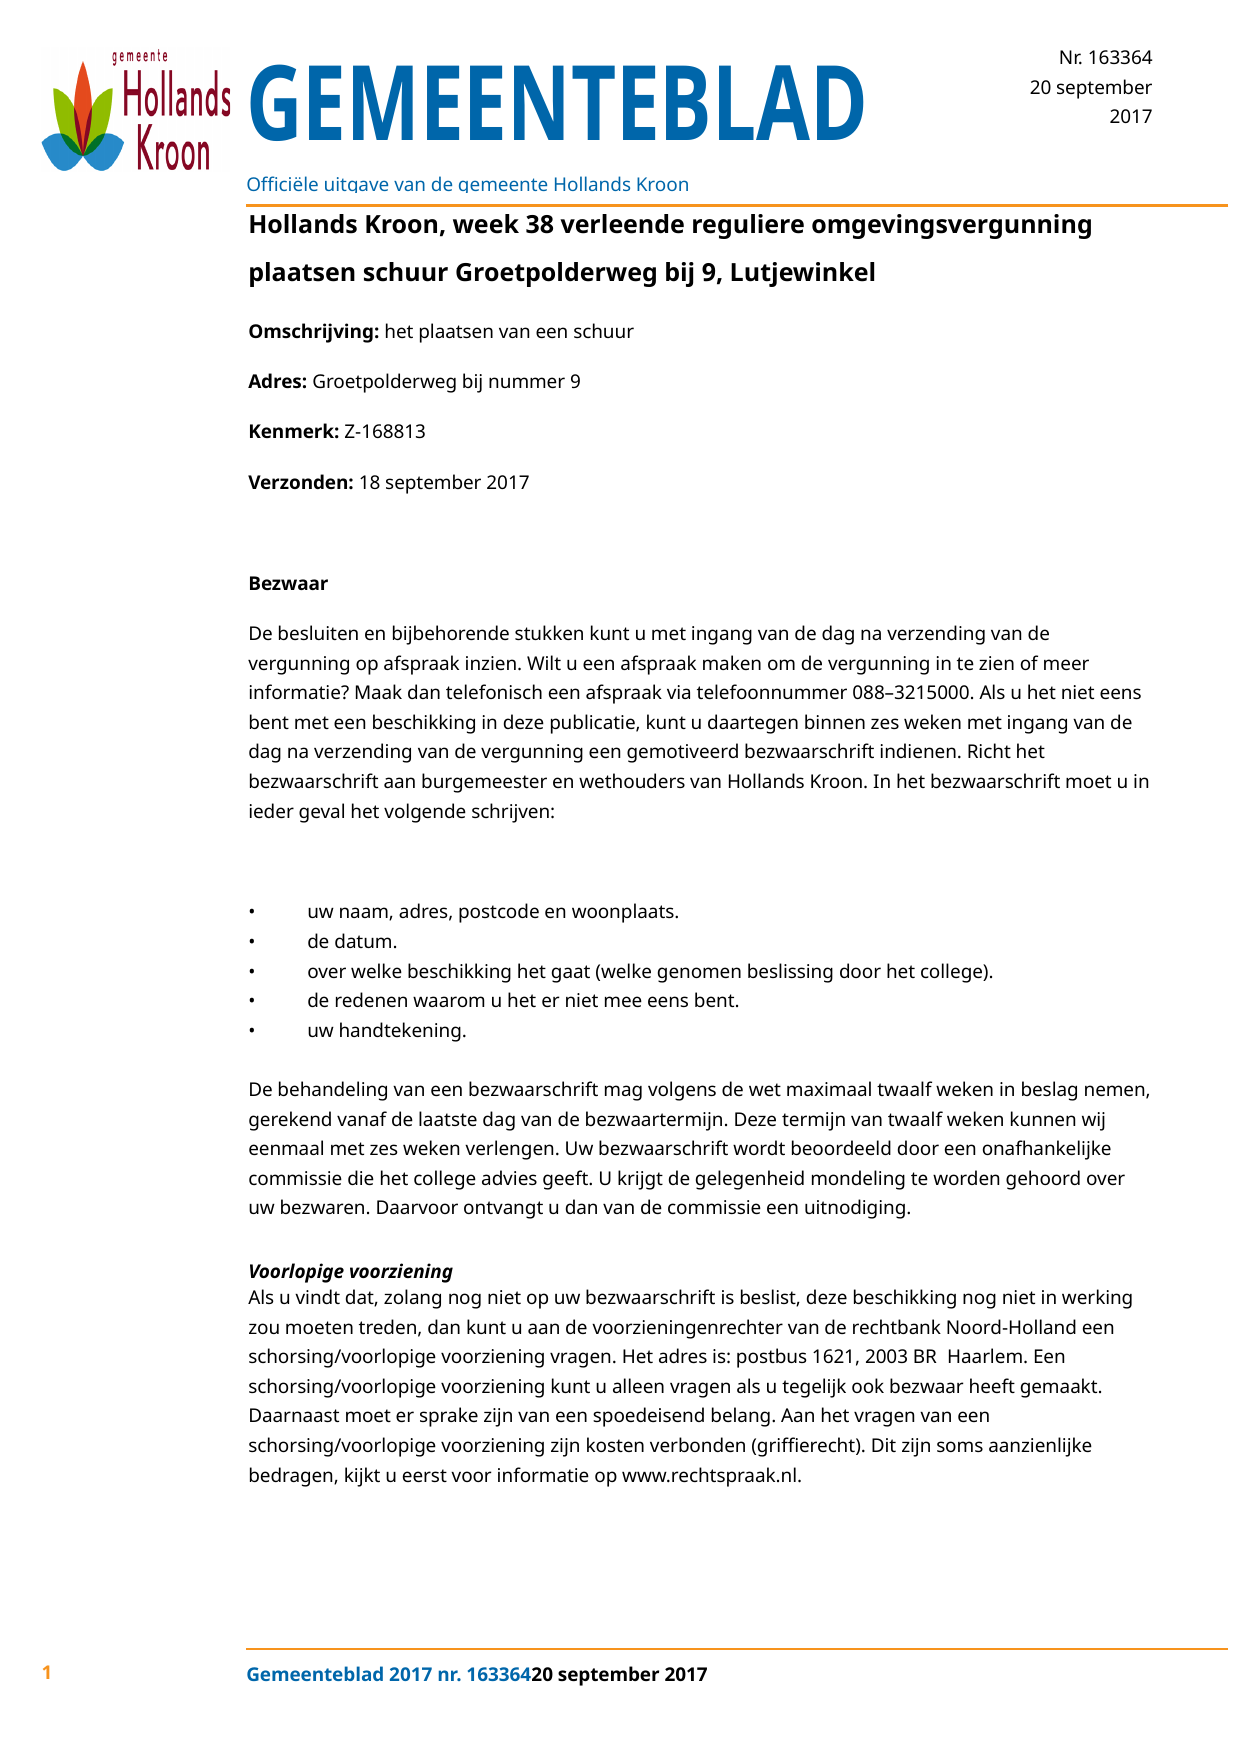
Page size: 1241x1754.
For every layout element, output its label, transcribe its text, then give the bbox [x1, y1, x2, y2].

text Verzonden: 18 september 2017 [248, 469, 1152, 495]
text Adres: Groetpolderweg bij nummer 9 [248, 368, 1152, 394]
list uw naam, adres, postcode en woonplaats. [248, 899, 1152, 924]
text Bezwaar [248, 570, 1152, 596]
text Hollands Kroon, week 38 verleende reguliere omgevingsvergunning plaatsen schuur Groetpolderweg bij 9, Lutjewinkel [248, 207, 1152, 288]
list de datum. [248, 928, 1152, 954]
text Omschrijving: het plaatsen van een schuur [248, 318, 1152, 344]
list uw handtekening. [248, 1017, 1152, 1043]
text Kenmerk: Z-168813 [248, 419, 1152, 444]
text Voorlopige voorziening [248, 1258, 1152, 1284]
list over welke beschikking het gaat (welke genomen beslissing door het college). [248, 958, 1152, 984]
text De besluiten en bijbehorende stukken kunt u met ingang van de dag na verzending van de vergunning op afspraak inzien. Wilt u een afspraak maken om de vergunning in te zien of meer informatie? Maak dan telefonisch een afspraak via telefoonnummer 088–3215000. Als u het niet eens bent met een beschikking in deze publicatie, kunt u daartegen binnen zes weken met ingang van de dag na verzending van de vergunning een gemotiveerd bezwaarschrift indienen. Richt het bezwaarschrift aan burgemeester en wethouders van Hollands Kroon. In het bezwaarschrift moet u in ieder geval het volgende schrijven: [248, 620, 1152, 824]
text De behandeling van een bezwaarschrift mag volgens de wet maximaal twaalf weken in beslag nemen, gerekend vanaf de laatste dag van de bezwaartermijn. Deze termijn van twaalf weken kunnen wij eenmaal met zes weken verlengen. Uw bezwaarschrift wordt beoordeeld door een onafhankelijke commissie die het college advies geeft. U krijgt de gelegenheid mondeling te worden gehoord over uw bezwaren. Daarvoor ontvangt u dan van de commissie een uitnodiging. [248, 1076, 1152, 1220]
picture [41, 47, 231, 172]
list de redenen waarom u het er niet mee eens bent. [248, 987, 1152, 1013]
text Als u vindt dat, zolang nog niet op uw bezwaarschrift is beslist, deze beschikking nog niet in werking zou moeten treden, dan kunt u aan de voorzieningenrechter van de rechtbank Noord-Holland een schorsing/voorlopige voorziening vragen. Het adres is: postbus 1621, 2003 BR Haarlem. Een schorsing/voorlopige voorziening kunt u alleen vragen als u tegelijk ook bezwaar heeft gemaakt. Daarnaast moet er sprake zijn van een spoedeisend belang. Aan het vragen van een schorsing/voorlopige voorziening zijn kosten verbonden (griffierecht). Dit zijn soms aanzienlijke bedragen, kijkt u eerst voor informatie op www.rechtspraak.nl. [248, 1284, 1152, 1487]
